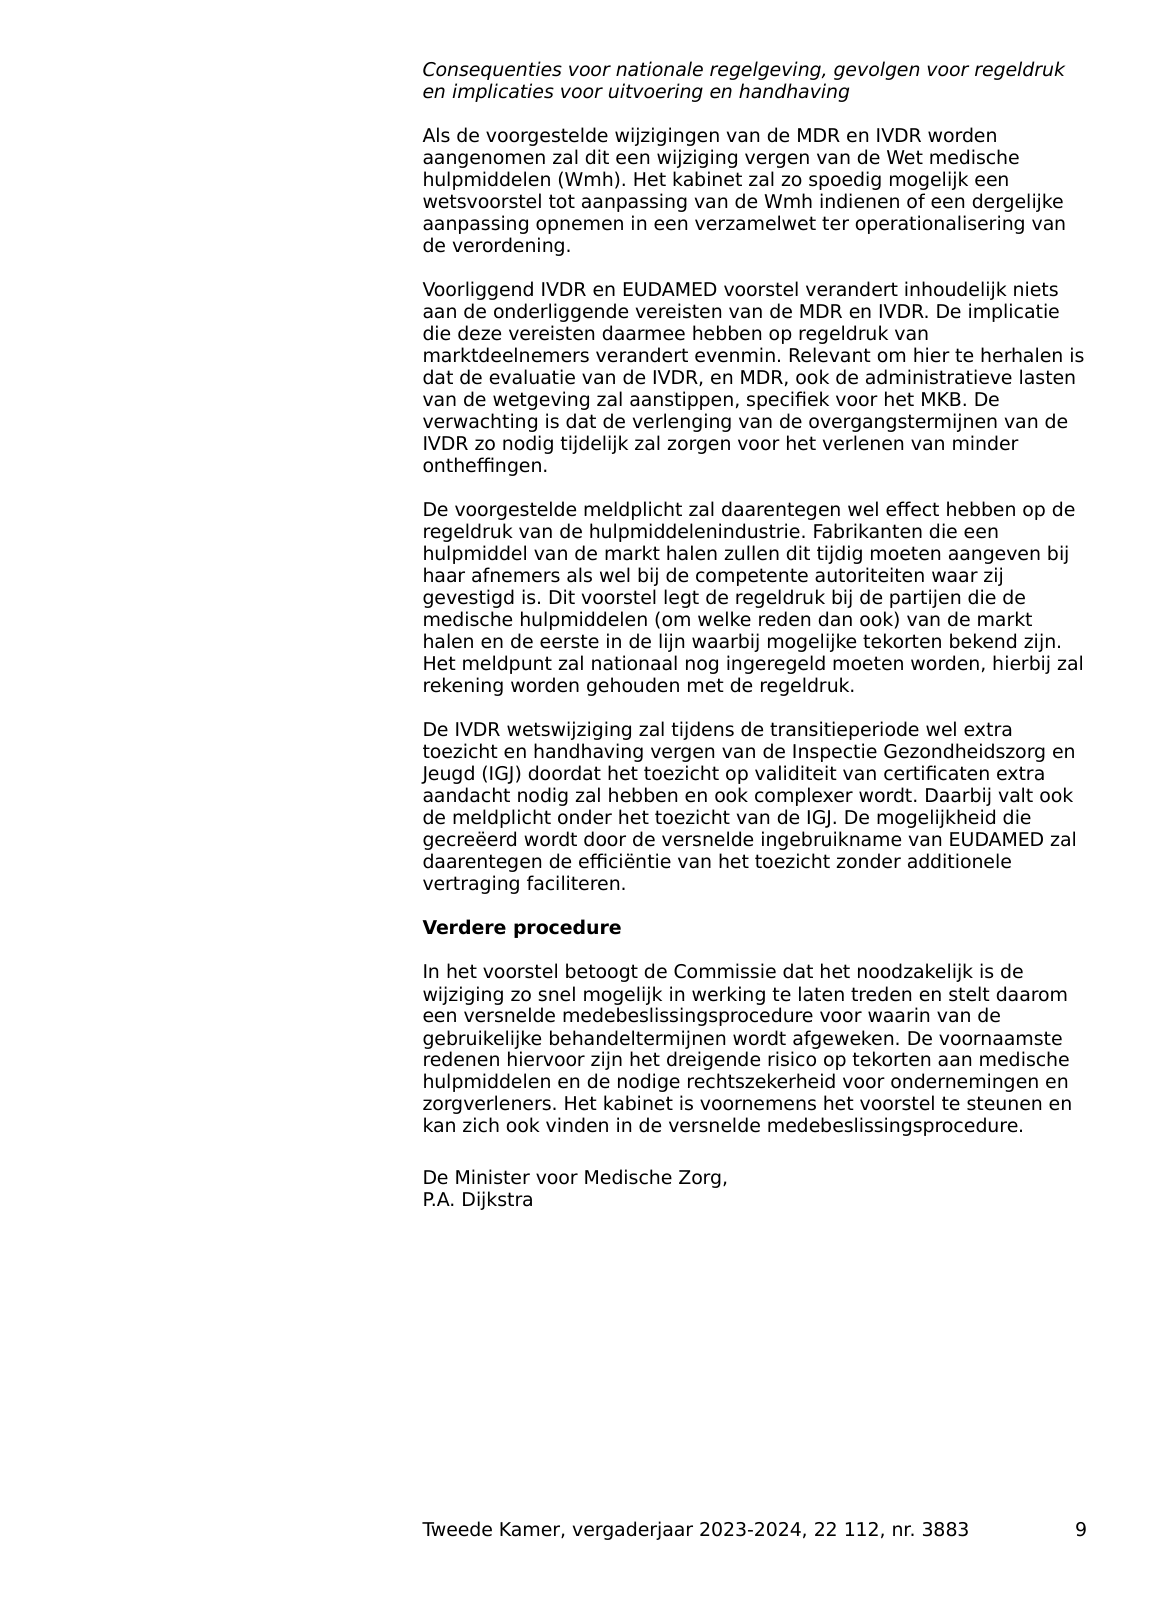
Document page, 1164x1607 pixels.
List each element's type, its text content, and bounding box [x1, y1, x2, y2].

text In het voorstel betoogt de Commissie dat het noodzakelijk is de wijziging zo snel mogelijk in werking te laten treden en stelt daarom een versnelde medebeslissingsprocedure voor waarin van de gebruikelijke behandeltermijnen wordt afgeweken. De voornaamste redenen hiervoor zijn het dreigende risico op tekorten aan medische hulpmiddelen en de nodige rechtszekerheid voor ondernemingen en zorgverleners. Het kabinet is voornemens het voorstel te steunen en kan zich ook vinden in de versnelde medebeslissingsprocedure. [422, 961, 1087, 1137]
text De voorgestelde meldplicht zal daarentegen wel effect hebben op de regeldruk van de hulpmiddelenindustrie. Fabrikanten die een hulpmiddel van de markt halen zullen dit tijdig moeten aangeven bij haar afnemers als wel bij de competente autoriteiten waar zij gevestigd is. Dit voorstel legt de regeldruk bij de partijen die de medische hulpmiddelen (om welke reden dan ook) van de markt halen en de eerste in de lijn waarbij mogelijke tekorten bekend zijn. Het meldpunt zal nationaal nog ingeregeld moeten worden, hierbij zal rekening worden gehouden met de regeldruk. [422, 499, 1087, 697]
text De IVDR wetswijziging zal tijdens de transitieperiode wel extra toezicht en handhaving vergen van de Inspectie Gezondheidszorg en Jeugd (IGJ) doordat het toezicht op validiteit van certificaten extra aandacht nodig zal hebben en ook complexer wordt. Daarbij valt ook de meldplicht onder het toezicht van de IGJ. De mogelijkheid die gecreëerd wordt door de versnelde ingebruikname van EUDAMED zal daarentegen de efficiëntie van het toezicht zonder additionele vertraging faciliteren. [422, 719, 1087, 895]
text Voorliggend IVDR en EUDAMED voorstel verandert inhoudelijk niets aan de onderliggende vereisten van de MDR en IVDR. De implicatie die deze vereisten daarmee hebben op regeldruk van marktdeelnemers verandert evenmin. Relevant om hier te herhalen is dat de evaluatie van de IVDR, en MDR, ook de administratieve lasten van de wetgeving zal aanstippen, specifiek voor het MKB. De verwachting is dat de verlenging van de overgangstermijnen van de IVDR zo nodig tijdelijk zal zorgen voor het verlenen van minder ontheffingen. [422, 279, 1087, 477]
text De Minister voor Medische Zorg, P.A. Dijkstra [422, 1167, 1087, 1211]
subtitle Verdere procedure [422, 917, 1087, 939]
subtitle Consequenties voor nationale regelgeving, gevolgen voor regeldruk en implicaties voor uitvoering en handhaving [422, 59, 1087, 103]
text Als de voorgestelde wijzigingen van de MDR en IVDR worden aangenomen zal dit een wijziging vergen van de Wet medische hulpmiddelen (Wmh). Het kabinet zal zo spoedig mogelijk een wetsvoorstel tot aanpassing van de Wmh indienen of een dergelijke aanpassing opnemen in een verzamelwet ter operationalisering van de verordening. [422, 125, 1087, 257]
